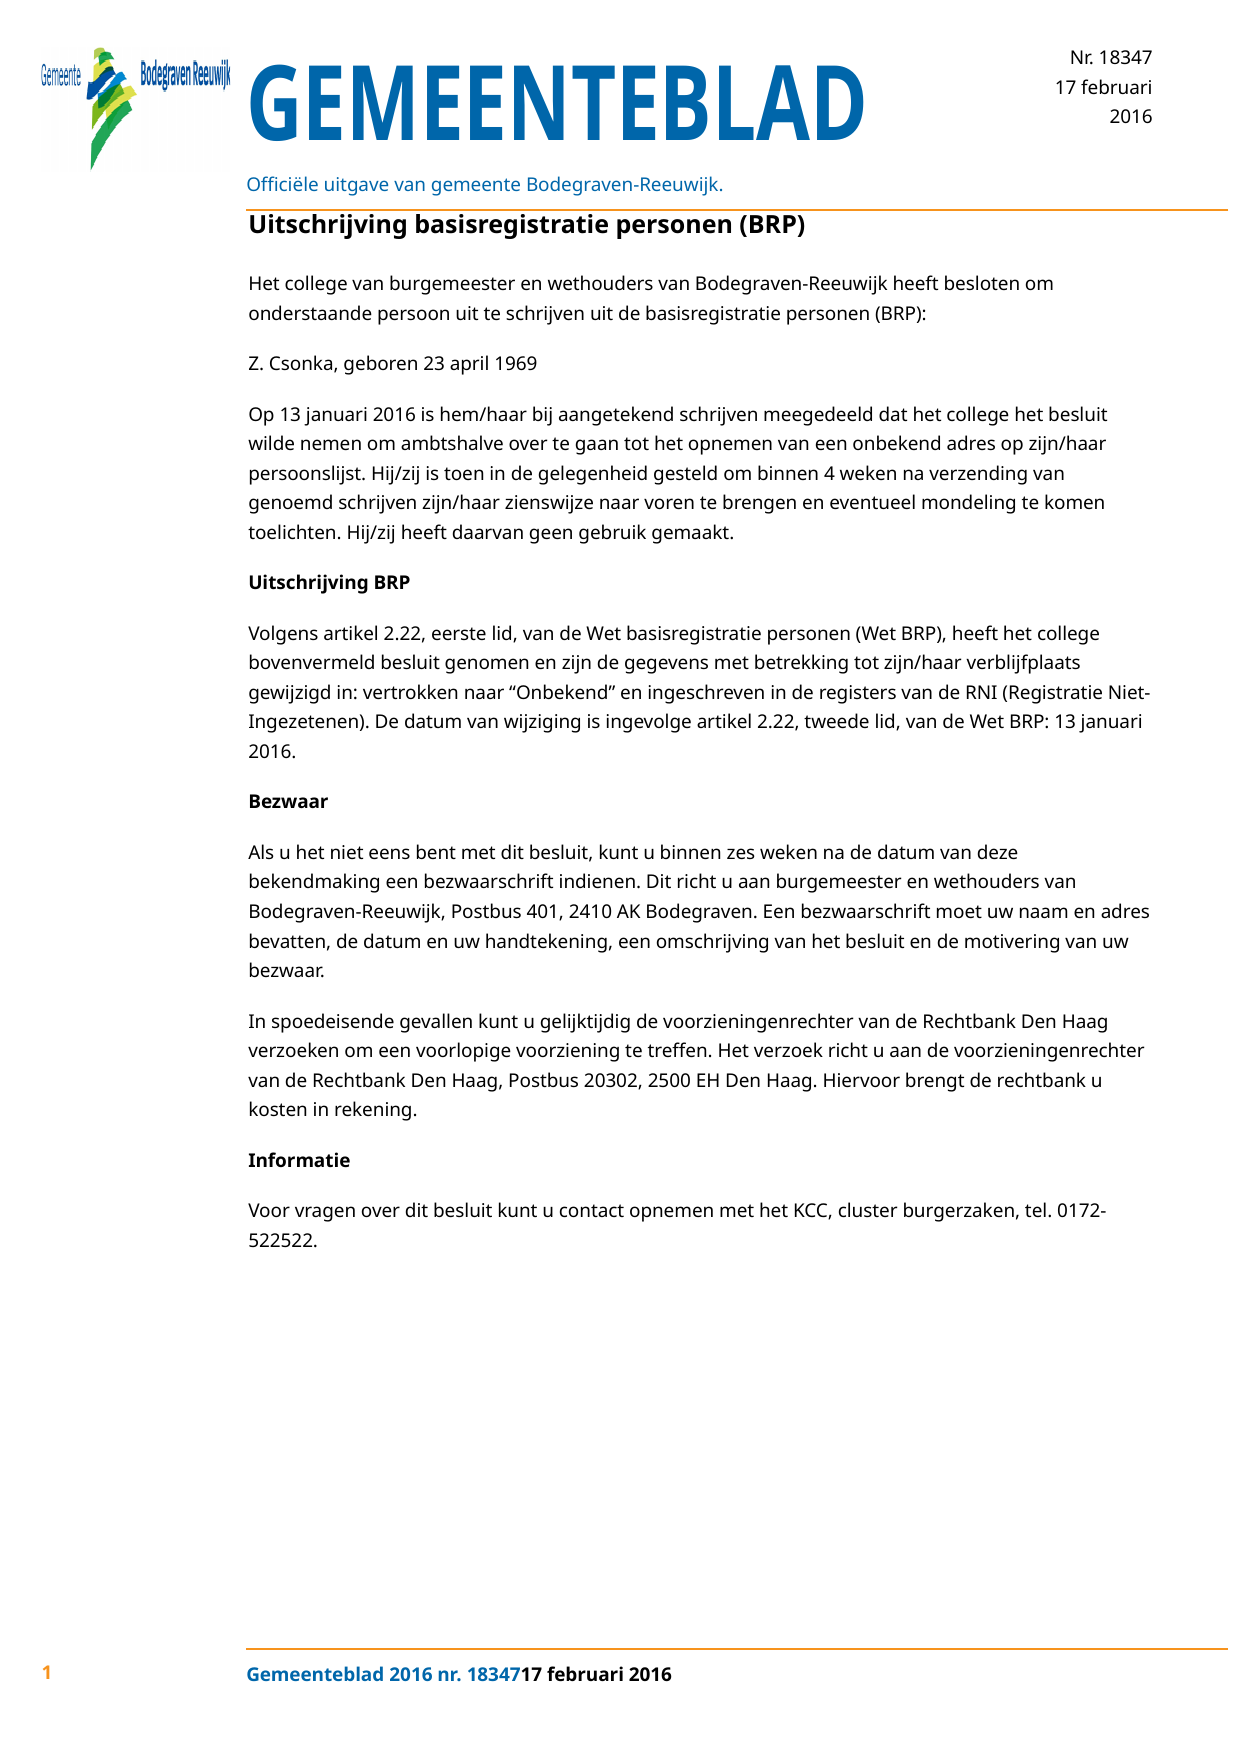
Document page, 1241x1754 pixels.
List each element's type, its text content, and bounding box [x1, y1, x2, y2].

text In spoedeisende gevallen kunt u gelijktijdig de voorzieningenrechter van de Rechtbank Den Haag verzoeken om een voorlopige voorziening te treffen. Het verzoek richt u aan de voorzieningenrechter van de Rechtbank Den Haag, Postbus 20302, 2500 EH Den Haag. Hiervoor brengt de rechtbank u kosten in rekening. [248, 1008, 1152, 1122]
picture [41, 47, 231, 172]
text Als u het niet eens bent met dit besluit, kunt u binnen zes weken na de datum van deze bekendmaking een bezwaarschrift indienen. Dit richt u aan burgemeester en wethouders van Bodegraven-Reeuwijk, Postbus 401, 2410 AK Bodegraven. Een bezwaarschrift moet uw naam en adres bevatten, de datum en uw handtekening, een omschrijving van het besluit en de motivering van uw bezwaar. [248, 839, 1152, 983]
text Het college van burgemeester en wethouders van Bodegraven-Reeuwijk heeft besloten om onderstaande persoon uit te schrijven uit de basisregistratie personen (BRP): [248, 270, 1152, 326]
text Volgens artikel 2.22, eerste lid, van de Wet basisregistratie personen (Wet BRP), heeft het college bovenvermeld besluit genomen en zijn de gegevens met betrekking tot zijn/haar verblijfplaats gewijzigd in: vertrokken naar “Onbekend” en ingeschreven in de registers van de RNI (Registratie Niet-Ingezetenen). De datum van wijziging is ingevolge artikel 2.22, tweede lid, van de Wet BRP: 13 januari 2016. [248, 620, 1152, 764]
text Informatie [248, 1147, 1152, 1173]
text Voor vragen over dit besluit kunt u contact opnemen met het KCC, cluster burgerzaken, tel. 0172-522522. [248, 1197, 1152, 1253]
text Uitschrijving basisregistratie personen (BRP) [248, 211, 1152, 241]
text Op 13 januari 2016 is hem/haar bij aangetekend schrijven meegedeeld dat het college het besluit wilde nemen om ambtshalve over te gaan tot het opnemen van een onbekend adres op zijn/haar persoonslijst. Hij/zij is toen in de gelegenheid gesteld om binnen 4 weken na verzending van genoemd schrijven zijn/haar zienswijze naar voren te brengen en eventueel mondeling te komen toelichten. Hij/zij heeft daarvan geen gebruik gemaakt. [248, 401, 1152, 545]
text Z. Csonka, geboren 23 april 1969 [248, 350, 1152, 376]
text Uitschrijving BRP [248, 569, 1152, 595]
text Bezwaar [248, 789, 1152, 814]
